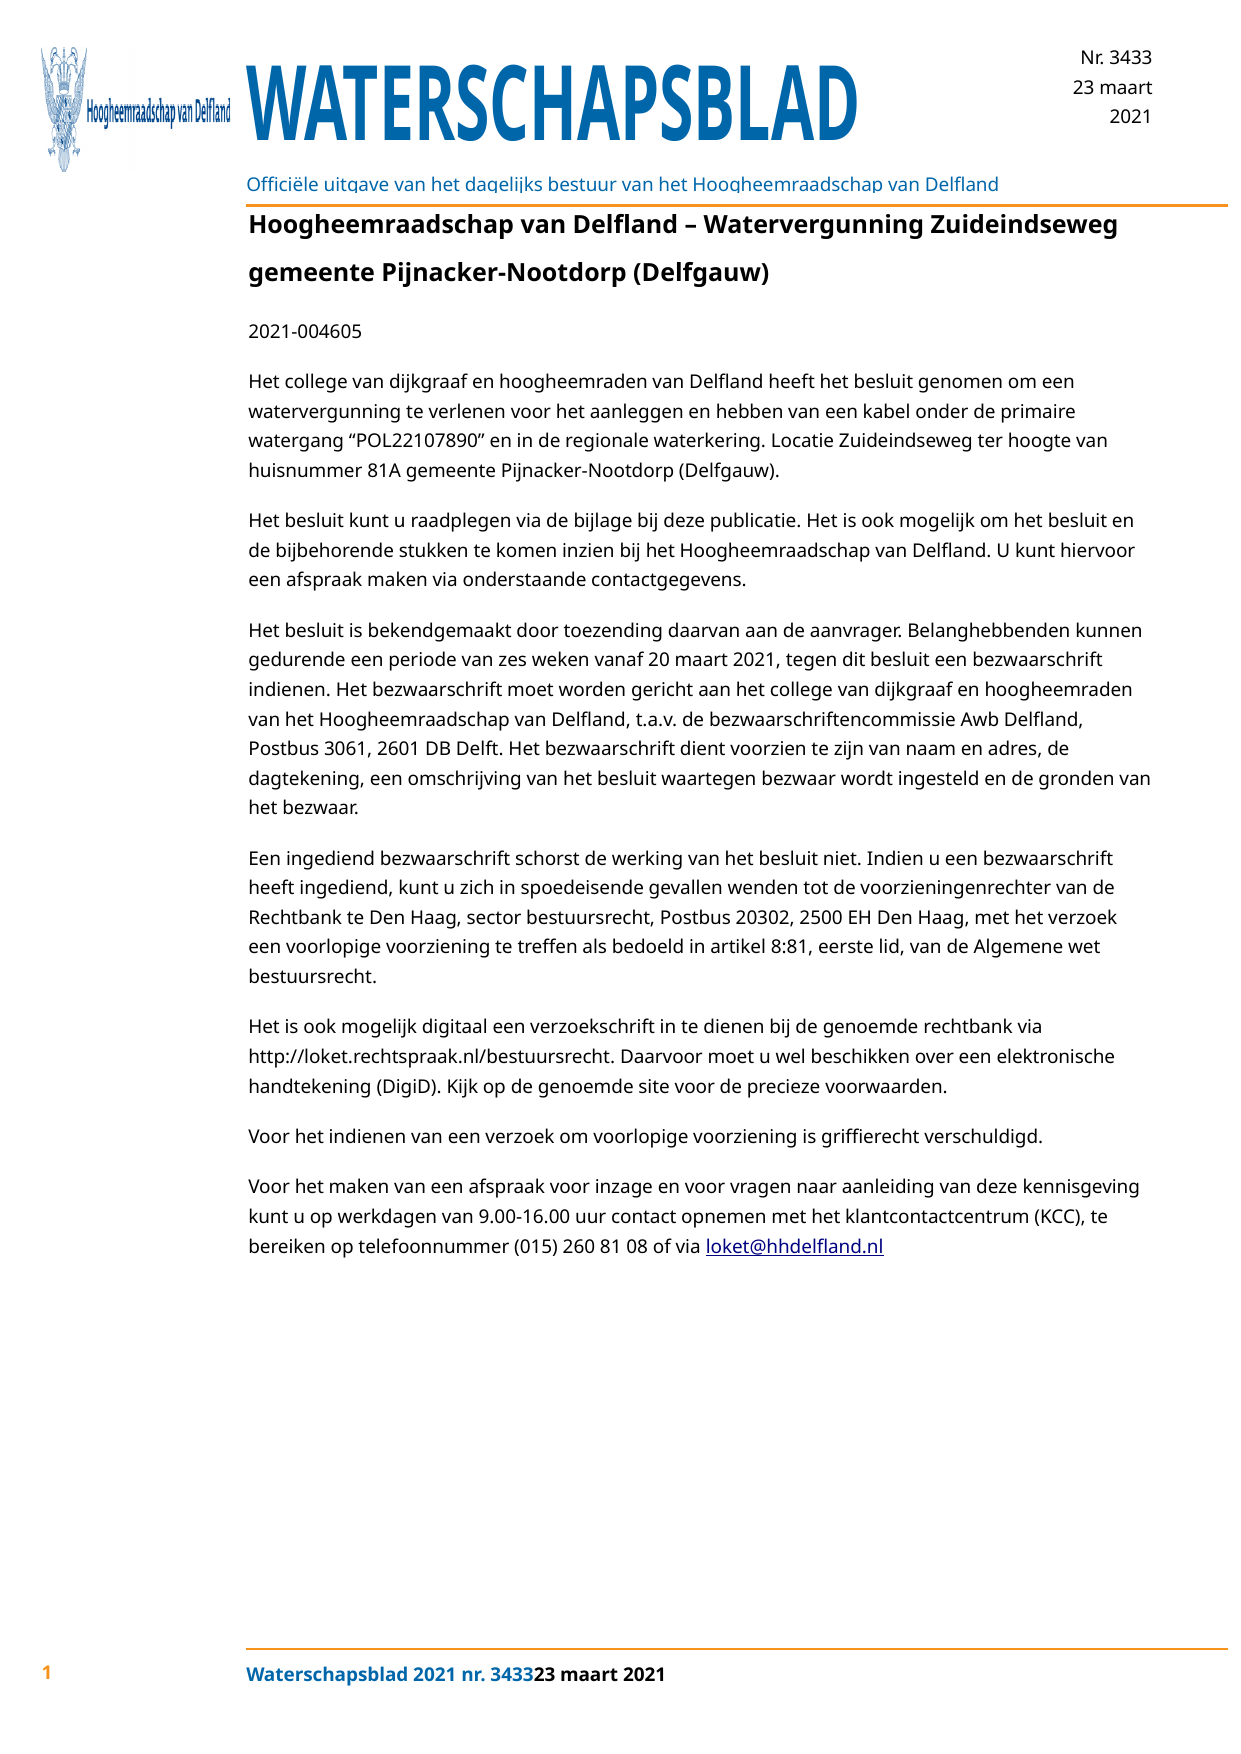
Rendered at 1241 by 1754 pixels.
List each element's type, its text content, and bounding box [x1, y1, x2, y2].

picture [41, 47, 231, 172]
text Voor het maken van een afspraak voor inzage en voor vragen naar aanleiding van deze kennisgeving kunt u op werkdagen van 9.00-16.00 uur contact opnemen met het klantcontactcentrum (KCC), te bereiken op telefoonnummer (015) 260 81 08 of via loket@hhdelfland.nl [248, 1174, 1152, 1259]
text Het is ook mogelijk digitaal een verzoekschrift in te dienen bij de genoemde rechtbank via http://loket.rechtspraak.nl/bestuursrecht. Daarvoor moet u wel beschikken over een elektronische handtekening (DigiD). Kijk op de genoemde site voor de precieze voorwaarden. [248, 1014, 1152, 1099]
text 2021-004605 [248, 318, 1152, 344]
text Het besluit is bekendgemaakt door toezending daarvan aan de aanvrager. Belanghebbenden kunnen gedurende een periode van zes weken vanaf 20 maart 2021, tegen dit besluit een bezwaarschrift indienen. Het bezwaarschrift moet worden gericht aan het college van dijkgraaf en hoogheemraden van het Hoogheemraadschap van Delfland, t.a.v. de bezwaarschriftencommissie Awb Delfland, Postbus 3061, 2601 DB Delft. Het bezwaarschrift dient voorzien te zijn van naam en adres, de dagtekening, een omschrijving van het besluit waartegen bezwaar wordt ingesteld en de gronden van het bezwaar. [248, 617, 1152, 820]
text Voor het indienen van een verzoek om voorlopige voorziening is griffierecht verschuldigd. [248, 1123, 1152, 1149]
text Het besluit kunt u raadplegen via de bijlage bij deze publicatie. Het is ook mogelijk om het besluit en de bijbehorende stukken te komen inzien bij het Hoogheemraadschap van Delfland. U kunt hiervoor een afspraak maken via onderstaande contactgegevens. [248, 507, 1152, 592]
text Een ingediend bezwaarschrift schorst de werking van het besluit niet. Indien u een bezwaarschrift heeft ingediend, kunt u zich in spoedeisende gevallen wenden tot de voorzieningenrechter van de Rechtbank te Den Haag, sector bestuursrecht, Postbus 20302, 2500 EH Den Haag, met het verzoek een voorlopige voorziening te treffen als bedoeld in artikel 8:81, eerste lid, van de Algemene wet bestuursrecht. [248, 845, 1152, 989]
text Het college van dijkgraaf en hoogheemraden van Delfland heeft het besluit genomen om een watervergunning te verlenen voor het aanleggen en hebben van een kabel onder de primaire watergang “POL22107890” en in de regionale waterkering. Locatie Zuideindseweg ter hoogte van huisnummer 81A gemeente Pijnacker-Nootdorp (Delfgauw). [248, 368, 1152, 483]
text Hoogheemraadschap van Delfland – Watervergunning Zuideindseweg gemeente Pijnacker-Nootdorp (Delfgauw) [248, 207, 1152, 288]
